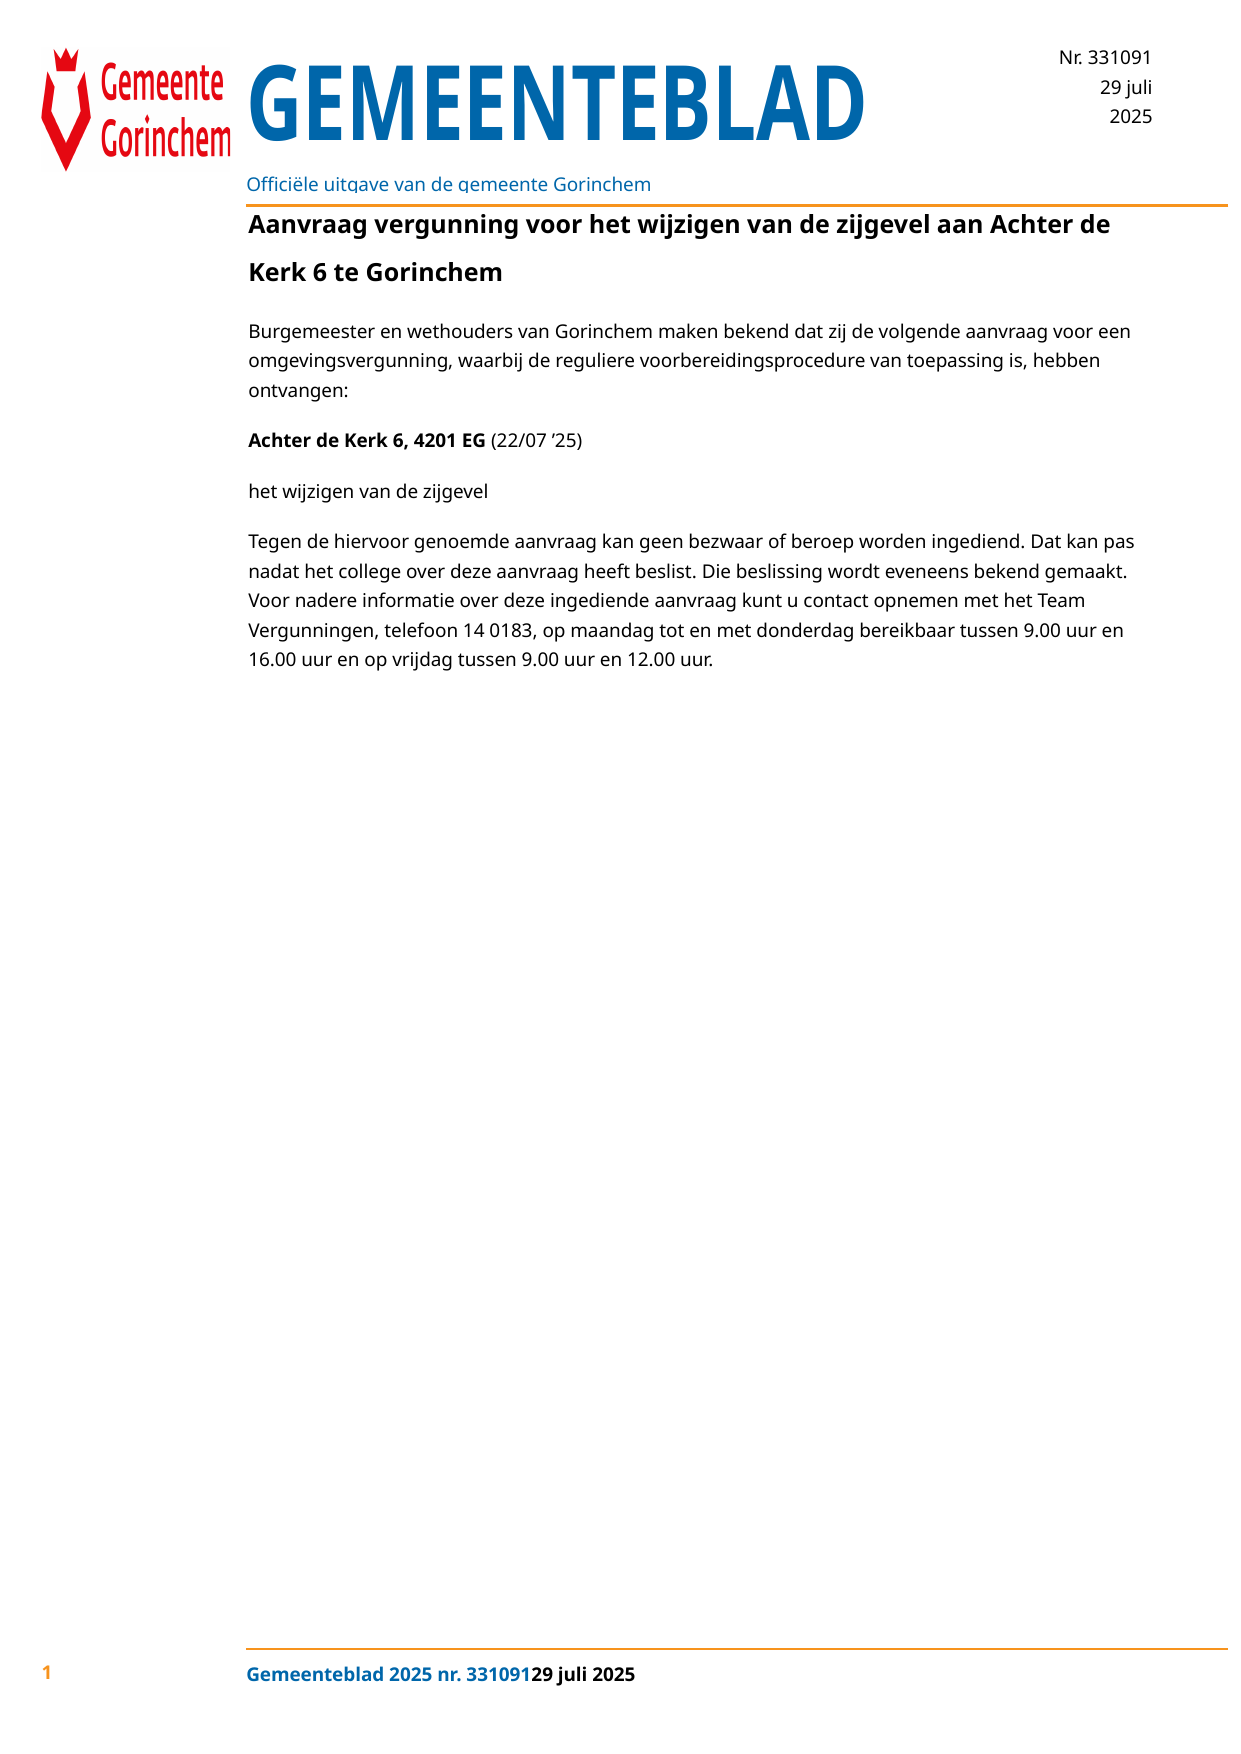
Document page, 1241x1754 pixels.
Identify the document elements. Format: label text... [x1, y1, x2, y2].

picture [41, 47, 231, 172]
text het wijzigen van de zijgevel [248, 478, 1152, 504]
text Aanvraag vergunning voor het wijzigen van de zijgevel aan Achter de Kerk 6 te Gorinchem [248, 207, 1152, 288]
text Achter de Kerk 6, 4201 EG (22/07 ’25) [248, 427, 1152, 453]
text Tegen de hiervoor genoemde aanvraag kan geen bezwaar of beroep worden ingediend. Dat kan pas nadat het college over deze aanvraag heeft beslist. Die beslissing wordt eveneens bekend gemaakt. Voor nadere informatie over deze ingediende aanvraag kunt u contact opnemen met het Team Vergunningen, telefoon 14 0183, op maandag tot en met donderdag bereikbaar tussen 9.00 uur en 16.00 uur en op vrijdag tussen 9.00 uur en 12.00 uur. [248, 528, 1152, 672]
text Burgemeester en wethouders van Gorinchem maken bekend dat zij de volgende aanvraag voor een omgevingsvergunning, waarbij de reguliere voorbereidingsprocedure van toepassing is, hebben ontvangen: [248, 318, 1152, 403]
